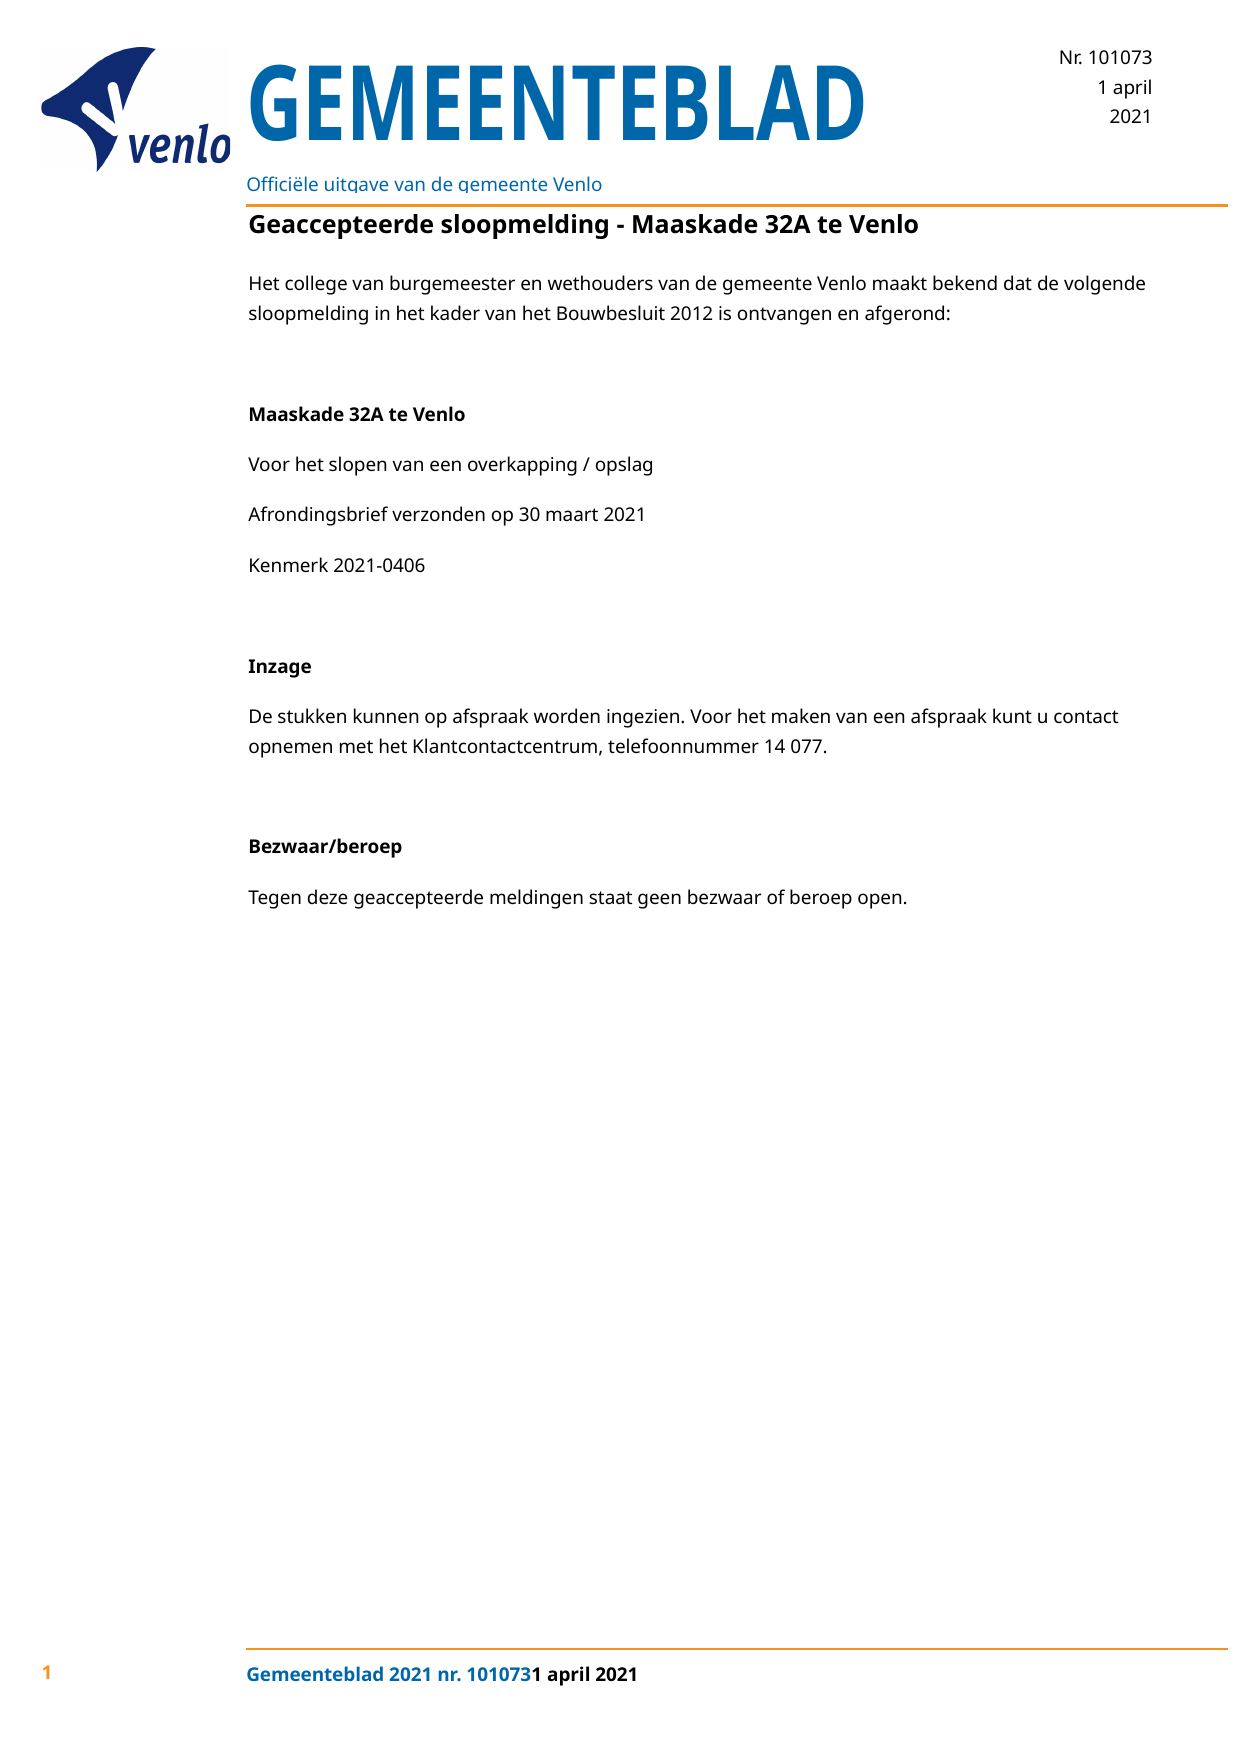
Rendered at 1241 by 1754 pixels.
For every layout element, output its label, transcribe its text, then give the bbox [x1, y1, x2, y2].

text Kenmerk 2021-0406 [248, 552, 1152, 578]
text Afrondingsbrief verzonden op 30 maart 2021 [248, 502, 1152, 527]
picture [41, 47, 231, 172]
text De stukken kunnen op afspraak worden ingezien. Voor het maken van een afspraak kunt u contact opnemen met het Klantcontactcentrum, telefoonnummer 14 077. [248, 703, 1152, 758]
text Bezwaar/beroep [248, 834, 1152, 859]
text Inzage [248, 653, 1152, 678]
text Maaskade 32A te Venlo [248, 401, 1152, 426]
text Voor het slopen van een overkapping / opslag [248, 451, 1152, 477]
text Het college van burgemeester en wethouders van de gemeente Venlo maakt bekend dat de volgende sloopmelding in het kader van het Bouwbesluit 2012 is ontvangen en afgerond: [248, 270, 1152, 326]
text Tegen deze geaccepteerde meldingen staat geen bezwaar of beroep open. [248, 884, 1152, 910]
text Geaccepteerde sloopmelding - Maaskade 32A te Venlo [248, 207, 1152, 241]
